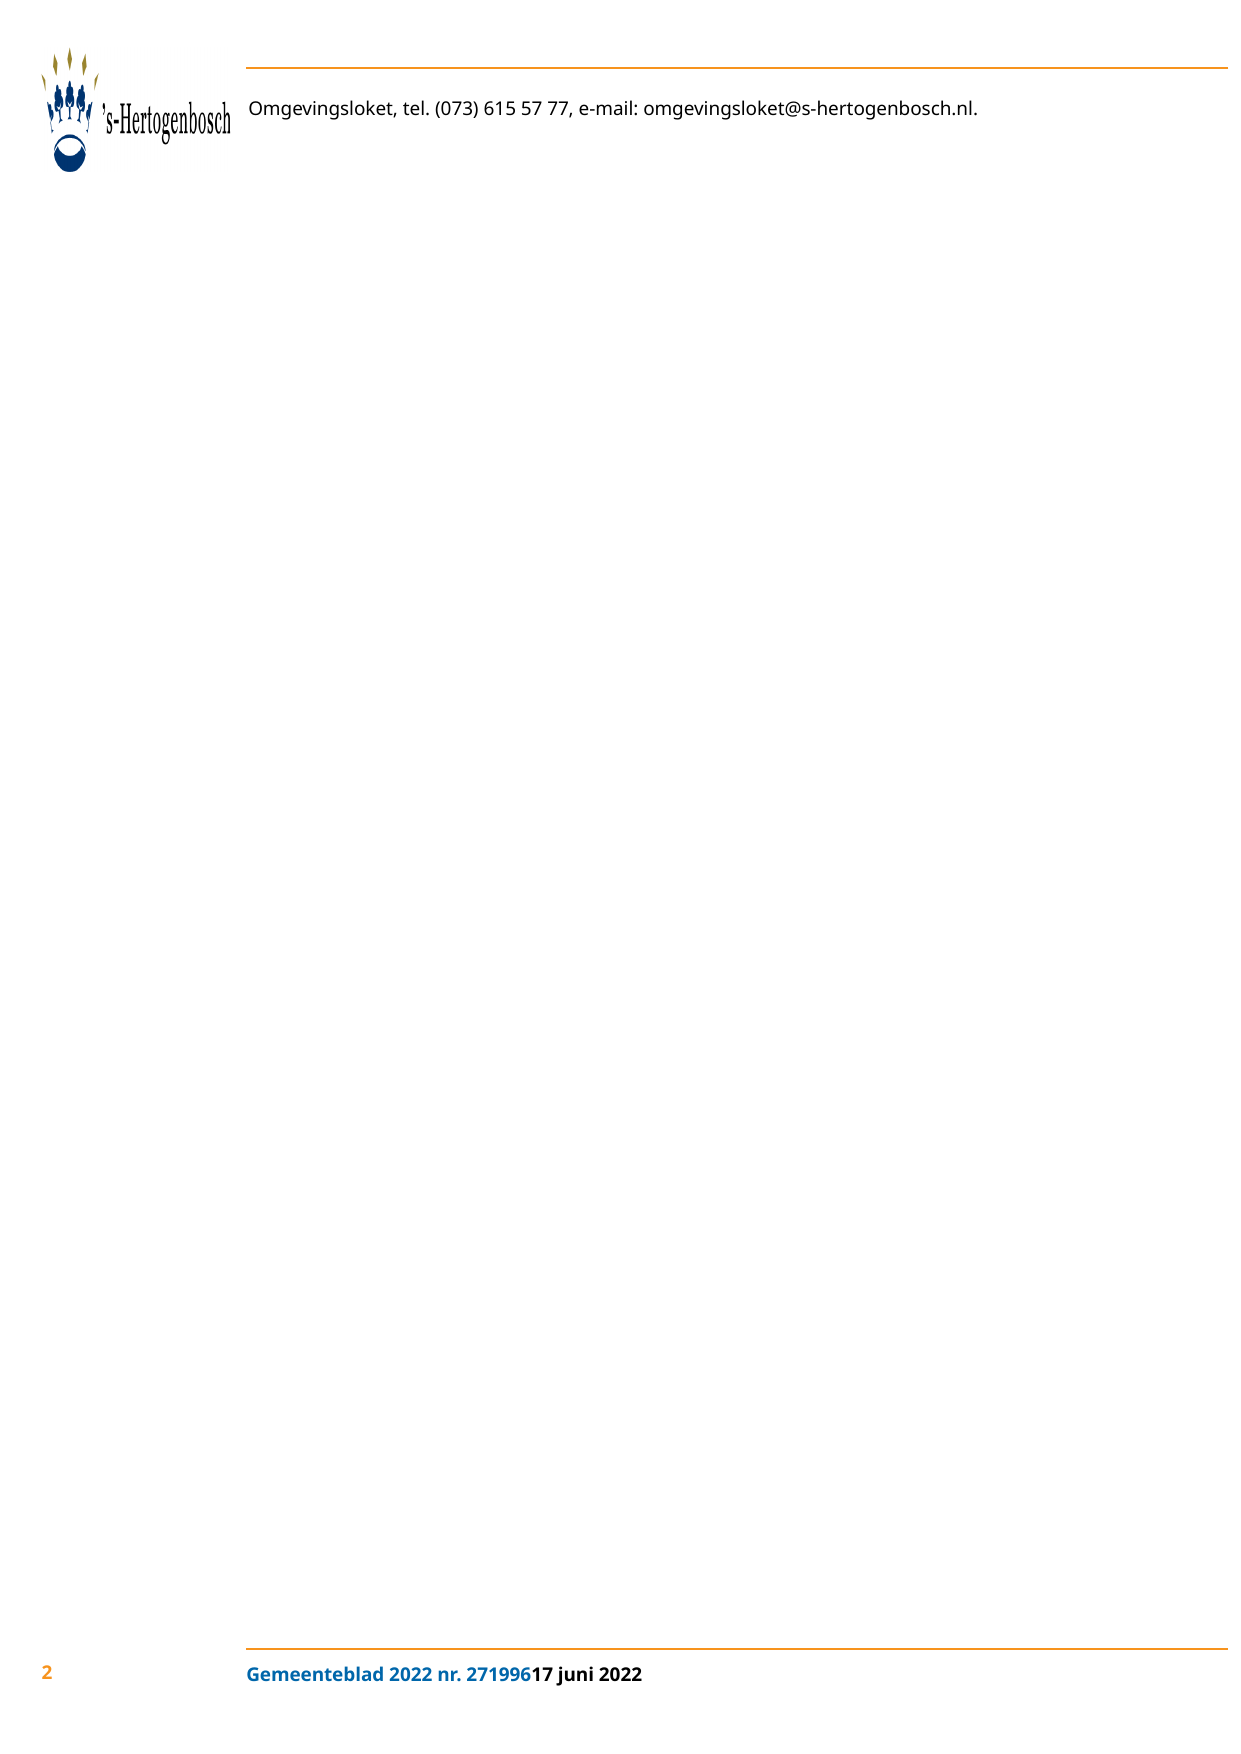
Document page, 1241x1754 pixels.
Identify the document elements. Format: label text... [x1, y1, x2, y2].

picture [41, 47, 231, 172]
text Omgevingsloket, tel. (073) 615 57 77, e-mail: omgevingsloket@s-hertogenbosch.nl. [248, 95, 1152, 121]
